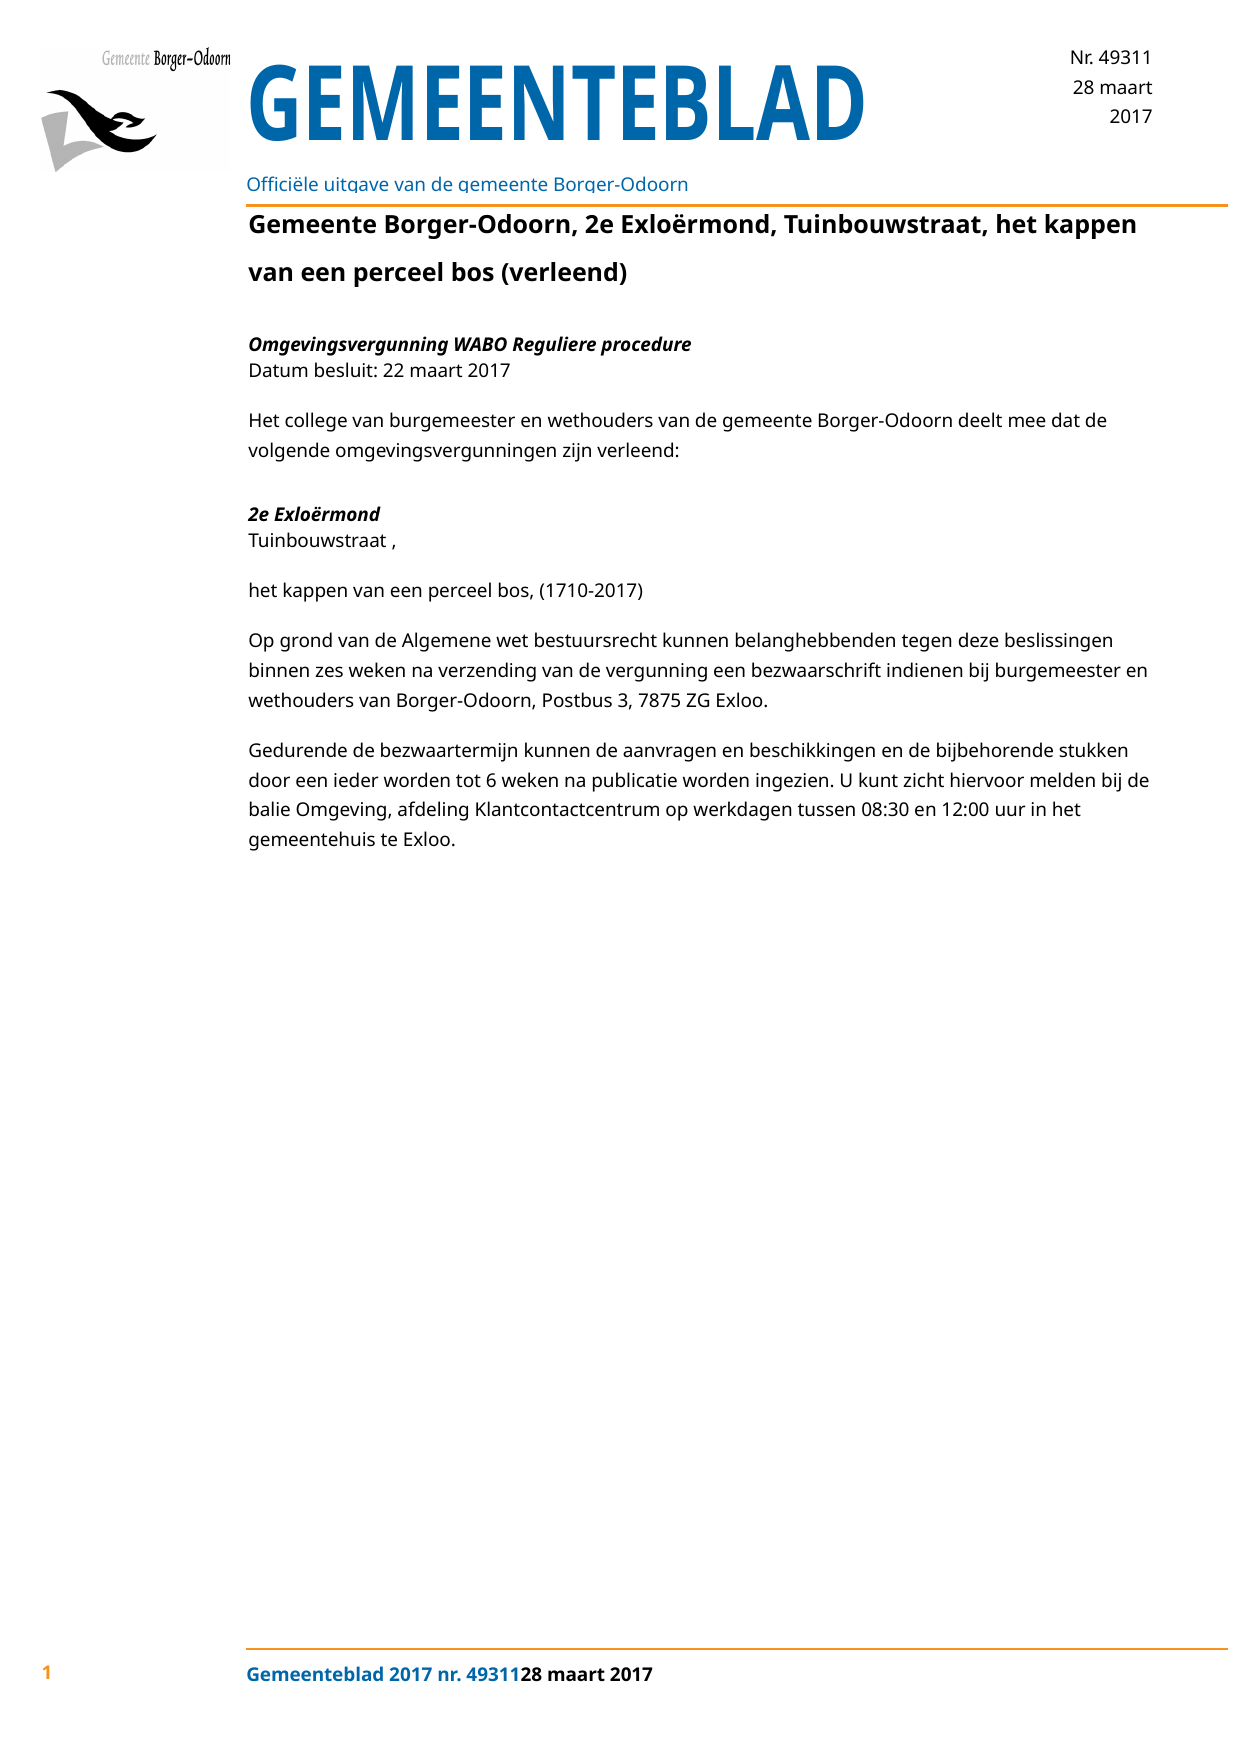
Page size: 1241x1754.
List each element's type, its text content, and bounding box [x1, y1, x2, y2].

text Gemeente Borger-Odoorn, 2e Exloërmond, Tuinbouwstraat, het kappen van een perceel bos (verleend) [248, 207, 1152, 288]
text Omgevingsvergunning WABO Reguliere procedure [248, 331, 1152, 357]
text Het college van burgemeester en wethouders van de gemeente Borger-Odoorn deelt mee dat de volgende omgevingsvergunningen zijn verleend: [248, 408, 1152, 463]
text het kappen van een perceel bos, (1710-2017) [248, 577, 1152, 603]
text Tuinbouwstraat , [248, 527, 1152, 553]
text Gedurende de bezwaartermijn kunnen de aanvragen en beschikkingen en de bijbehorende stukken door een ieder worden tot 6 weken na publicatie worden ingezien. U kunt zicht hiervoor melden bij de balie Omgeving, afdeling Klantcontactcentrum op werkdagen tussen 08:30 en 12:00 uur in het gemeentehuis te Exloo. [248, 737, 1152, 852]
picture [41, 47, 231, 172]
text Op grond van de Algemene wet bestuursrecht kunnen belanghebbenden tegen deze beslissingen binnen zes weken na verzending van de vergunning een bezwaarschrift indienen bij burgemeester en wethouders van Borger-Odoorn, Postbus 3, 7875 ZG Exloo. [248, 628, 1152, 713]
text Datum besluit: 22 maart 2017 [248, 357, 1152, 383]
text 2e Exloërmond [248, 501, 1152, 527]
